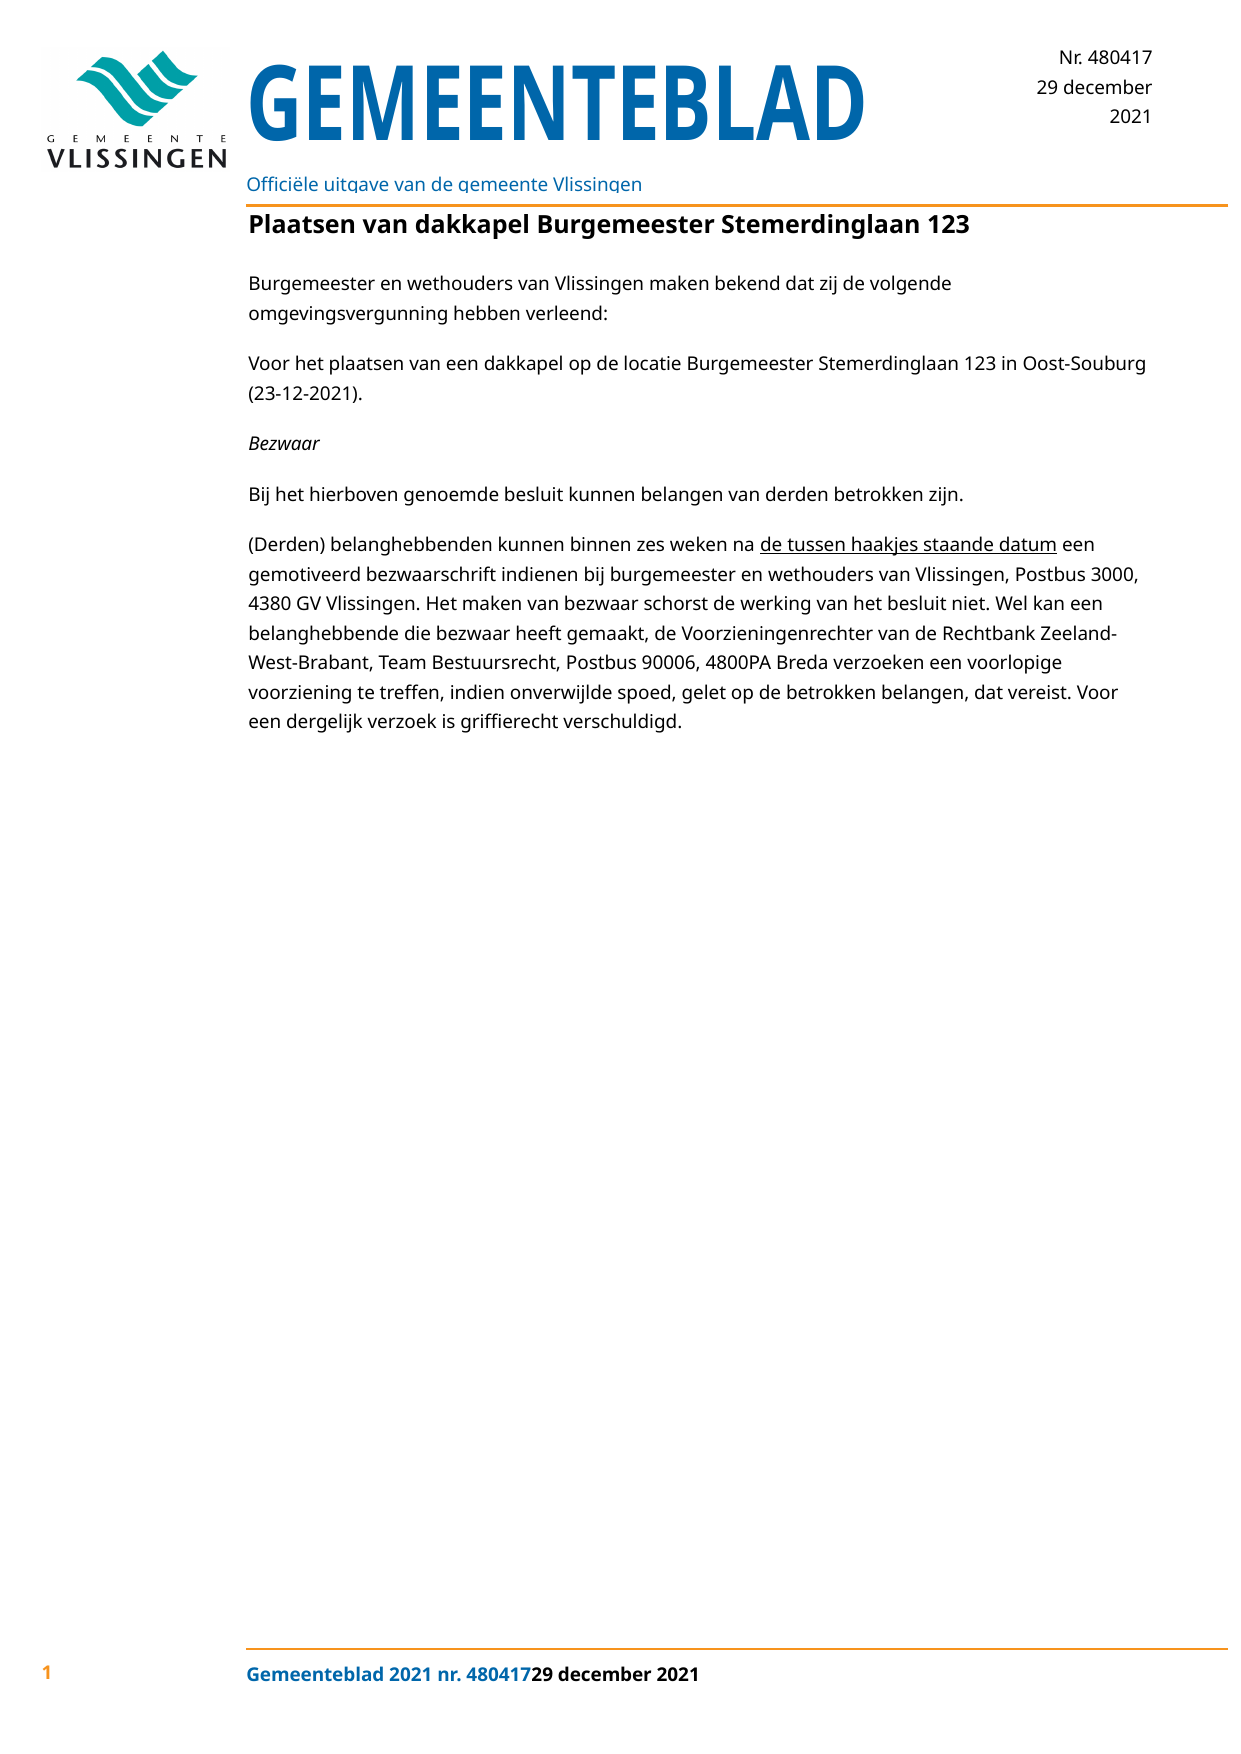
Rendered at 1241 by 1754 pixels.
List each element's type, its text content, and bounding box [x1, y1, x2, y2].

text Bij het hierboven genoemde besluit kunnen belangen van derden betrokken zijn. [248, 481, 1152, 506]
picture [41, 47, 231, 172]
text (Derden) belanghebbenden kunnen binnen zes weken na de tussen haakjes staande datum een gemotiveerd bezwaarschrift indienen bij burgemeester en wethouders van Vlissingen, Postbus 3000, 4380 GV Vlissingen. Het maken van bezwaar schorst de werking van het besluit niet. Wel kan een belanghebbende die bezwaar heeft gemaakt, de Voorzieningenrechter van de Rechtbank Zeeland-West-Brabant, Team Bestuursrecht, Postbus 90006, 4800PA Breda verzoeken een voorlopige voorziening te treffen, indien onverwijlde spoed, gelet op de betrokken belangen, dat vereist. Voor een dergelijk verzoek is griffierecht verschuldigd. [248, 531, 1152, 734]
text Voor het plaatsen van een dakkapel op de locatie Burgemeester Stemerdinglaan 123 in Oost-Souburg (23-12-2021). [248, 350, 1152, 406]
text Burgemeester en wethouders van Vlissingen maken bekend dat zij de volgende omgevingsvergunning hebben verleend: [248, 270, 1152, 326]
text Plaatsen van dakkapel Burgemeester Stemerdinglaan 123 [248, 207, 1152, 241]
text Bezwaar [248, 430, 1152, 456]
